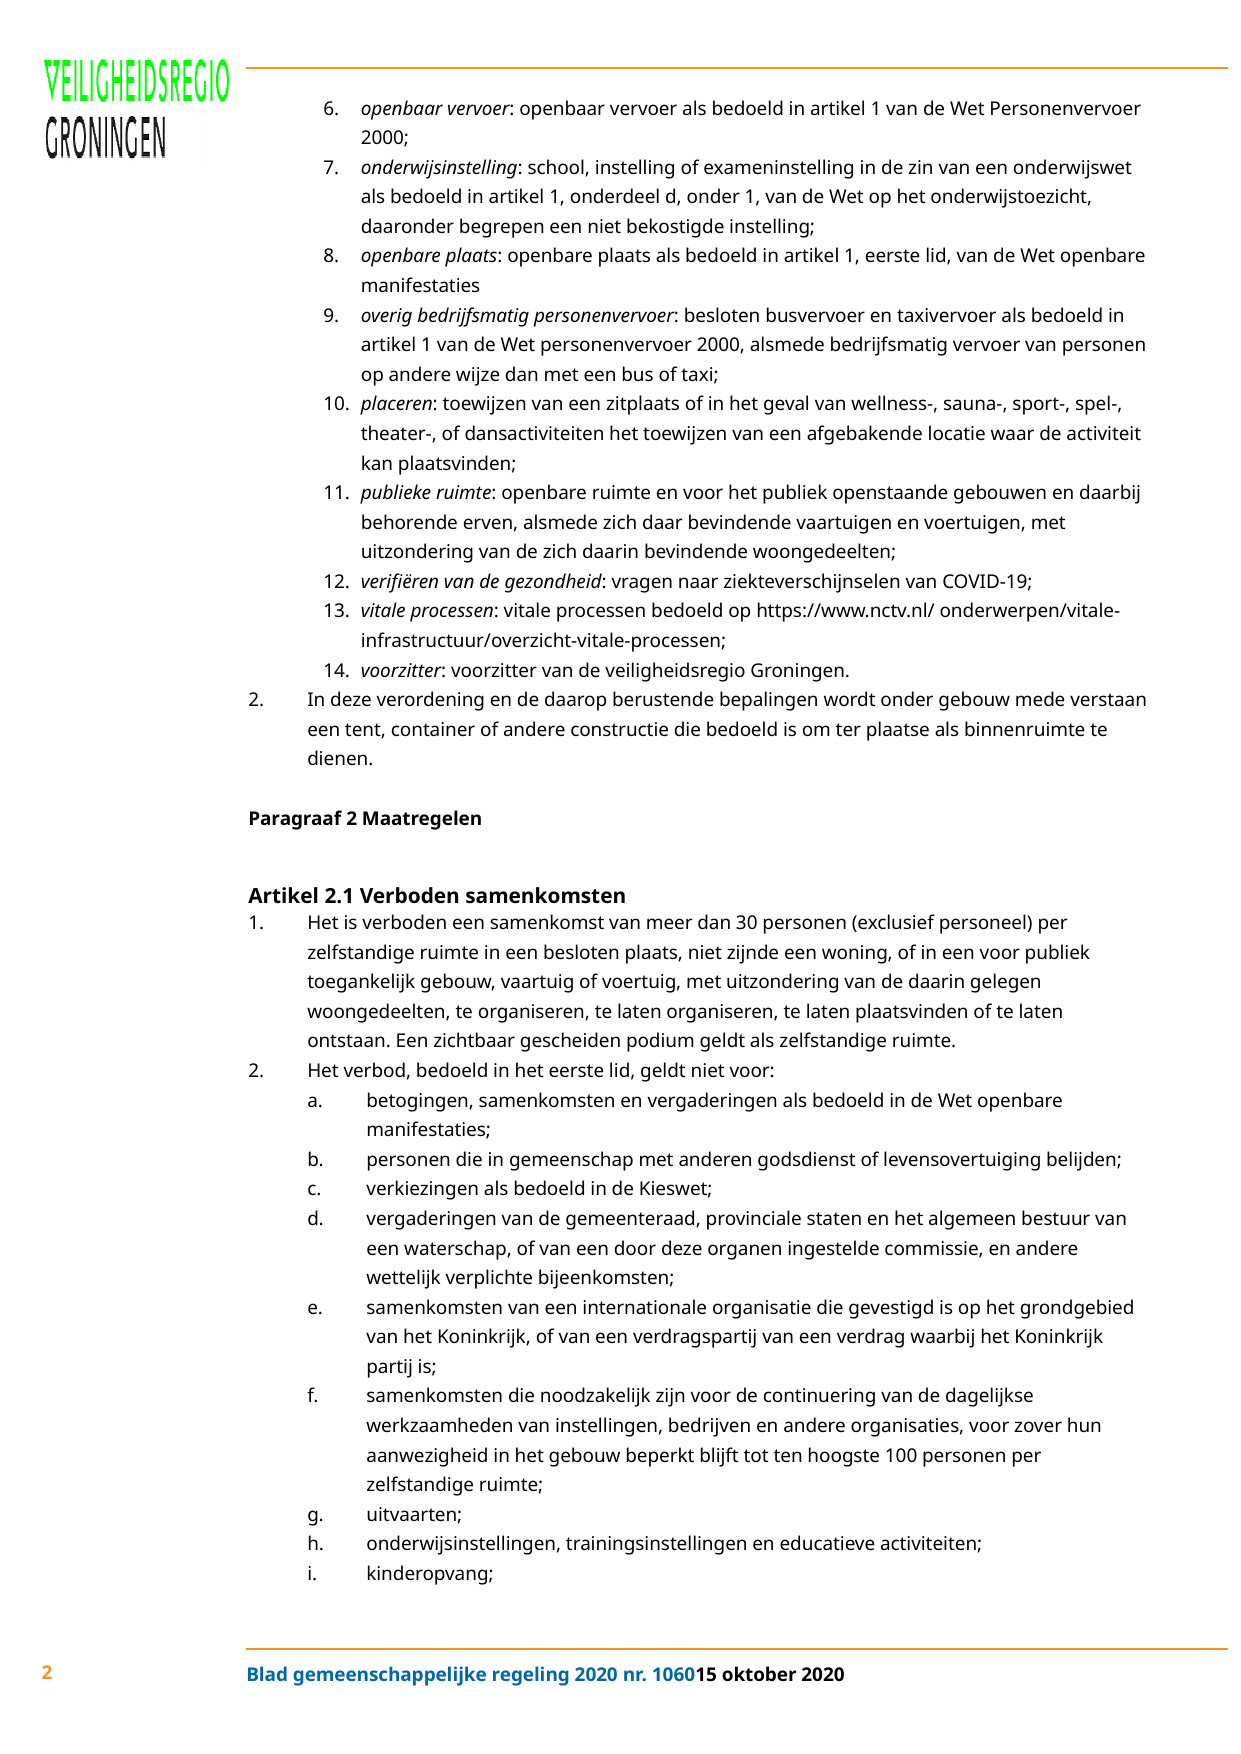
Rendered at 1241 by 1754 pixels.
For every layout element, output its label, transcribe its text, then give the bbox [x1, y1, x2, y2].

list vergaderingen van de gemeenteraad, provinciale staten en het algemeen bestuur van een waterschap, of van een door deze organen ingestelde commissie, en andere wettelijk verplichte bijeenkomsten; [307, 1205, 1152, 1290]
list verifiëren van de gezondheid: vragen naar ziekteverschijnselen van COVID-19; [323, 568, 1152, 594]
list Het verbod, bedoeld in het eerste lid, geldt niet voor: [248, 1057, 1152, 1083]
text Artikel 2.1 Verboden samenkomsten [248, 881, 1152, 909]
list voorzitter: voorzitter van de veiligheidsregio Groningen. [323, 657, 1152, 683]
list overig bedrijfsmatig personenvervoer: besloten busvervoer en taxivervoer als bedoeld in artikel 1 van de Wet personenvervoer 2000, alsmede bedrijfsmatig vervoer van personen op andere wijze dan met een bus of taxi; [323, 302, 1152, 387]
list personen die in gemeenschap met anderen godsdienst of levensovertuiging belijden; [307, 1146, 1152, 1172]
picture [41, 47, 231, 172]
list verkiezingen als bedoeld in de Kieswet; [307, 1176, 1152, 1201]
list samenkomsten die noodzakelijk zijn voor de continuering van de dagelijkse werkzaamheden van instellingen, bedrijven en andere organisaties, voor zover hun aanwezigheid in het gebouw beperkt blijft tot ten hoogste 100 personen per zelfstandige ruimte; [307, 1383, 1152, 1497]
list Het is verboden een samenkomst van meer dan 30 personen (exclusief personeel) per zelfstandige ruimte in een besloten plaats, niet zijnde een woning, of in een voor publiek toegankelijk gebouw, vaartuig of voertuig, met uitzondering van de daarin gelegen woongedeelten, te organiseren, te laten organiseren, te laten plaatsvinden of te laten ontstaan. Een zichtbaar gescheiden podium geldt als zelfstandige ruimte. [248, 909, 1152, 1053]
list publieke ruimte: openbare ruimte en voor het publiek openstaande gebouwen en daarbij behorende erven, alsmede zich daar bevindende vaartuigen en voertuigen, met uitzondering van de zich daarin bevindende woongedeelten; [323, 479, 1152, 564]
list samenkomsten van een internationale organisatie die gevestigd is op het grondgebied van het Koninkrijk, of van een verdragspartij van een verdrag waarbij het Koninkrijk partij is; [307, 1294, 1152, 1379]
list onderwijsinstelling: school, instelling of exameninstelling in de zin van een onderwijswet als bedoeld in artikel 1, onderdeel d, onder 1, van de Wet op het onderwijstoezicht, daaronder begrepen een niet bekostigde instelling; [323, 154, 1152, 239]
list openbaar vervoer: openbaar vervoer als bedoeld in artikel 1 van de Wet Personenvervoer 2000; [323, 95, 1152, 150]
list In deze verordening en de daarop berustende bepalingen wordt onder gebouw mede verstaan een tent, container of andere constructie die bedoeld is om ter plaatse als binnenruimte te dienen. [248, 686, 1152, 771]
list kinderopvang; [307, 1560, 1152, 1586]
list uitvaarten; [307, 1501, 1152, 1527]
text Paragraaf 2 Maatregelen [248, 805, 1152, 831]
list onderwijsinstellingen, trainingsinstellingen en educatieve activiteiten; [307, 1531, 1152, 1556]
list betogingen, samenkomsten en vergaderingen als bedoeld in de Wet openbare manifestaties; [307, 1087, 1152, 1142]
list openbare plaats: openbare plaats als bedoeld in artikel 1, eerste lid, van de Wet openbare manifestaties [323, 243, 1152, 298]
list vitale processen: vitale processen bedoeld op https://www.nctv.nl/ onderwerpen/vitale-infrastructuur/overzicht-vitale-processen; [323, 598, 1152, 653]
list placeren: toewijzen van een zitplaats of in het geval van wellness-, sauna-, sport-, spel-, theater-, of dansactiviteiten het toewijzen van een afgebakende locatie waar de activiteit kan plaatsvinden; [323, 391, 1152, 476]
